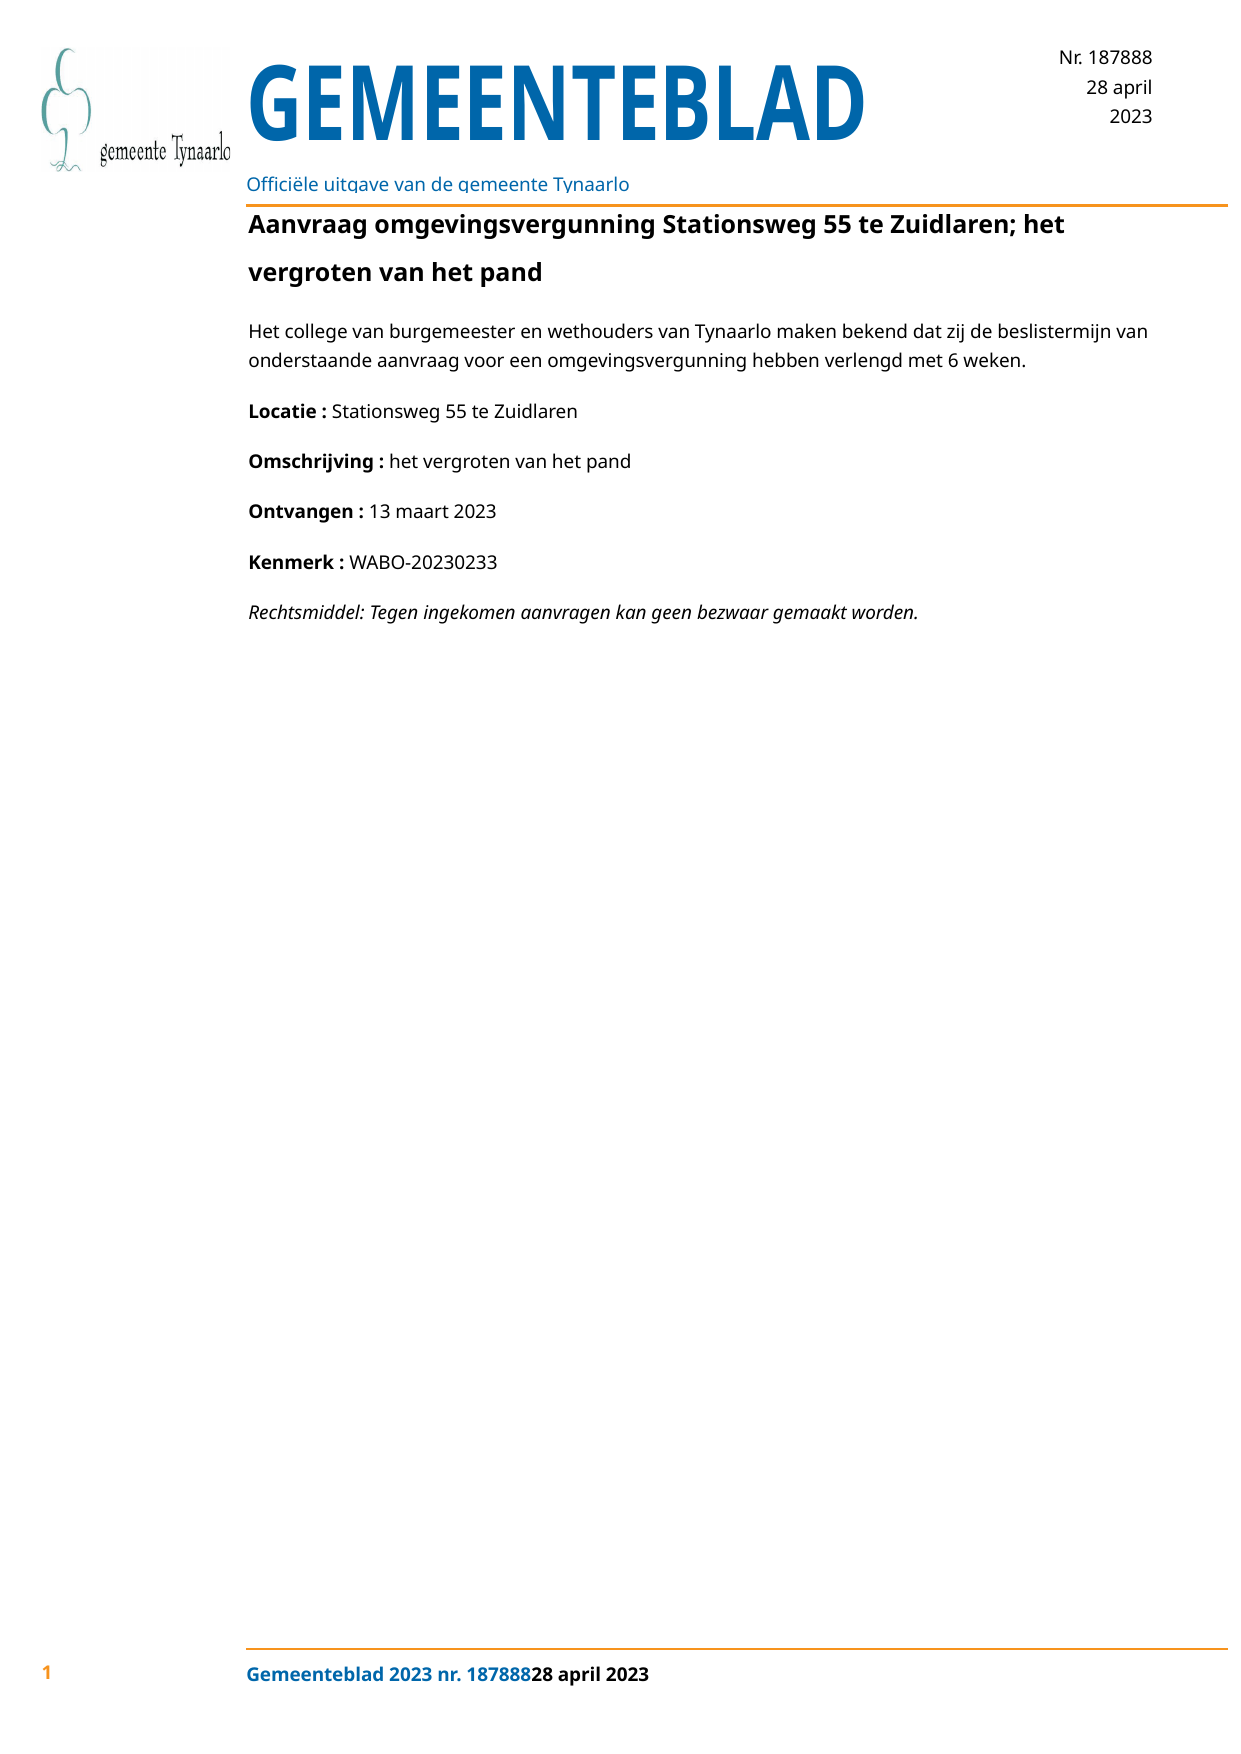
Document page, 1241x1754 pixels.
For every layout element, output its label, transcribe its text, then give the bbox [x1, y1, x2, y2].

text Ontvangen : 13 maart 2023 [248, 499, 1152, 524]
text Kenmerk : WABO-20230233 [248, 549, 1152, 575]
text Omschrijving : het vergroten van het pand [248, 448, 1152, 474]
text Aanvraag omgevingsvergunning Stationsweg 55 te Zuidlaren; het vergroten van het pand [248, 207, 1152, 288]
picture [41, 47, 231, 172]
text Locatie : Stationsweg 55 te Zuidlaren [248, 398, 1152, 424]
text Het college van burgemeester en wethouders van Tynaarlo maken bekend dat zij de beslistermijn van onderstaande aanvraag voor een omgevingsvergunning hebben verlengd met 6 weken. [248, 318, 1152, 373]
text Rechtsmiddel: Tegen ingekomen aanvragen kan geen bezwaar gemaakt worden. [248, 599, 1152, 625]
